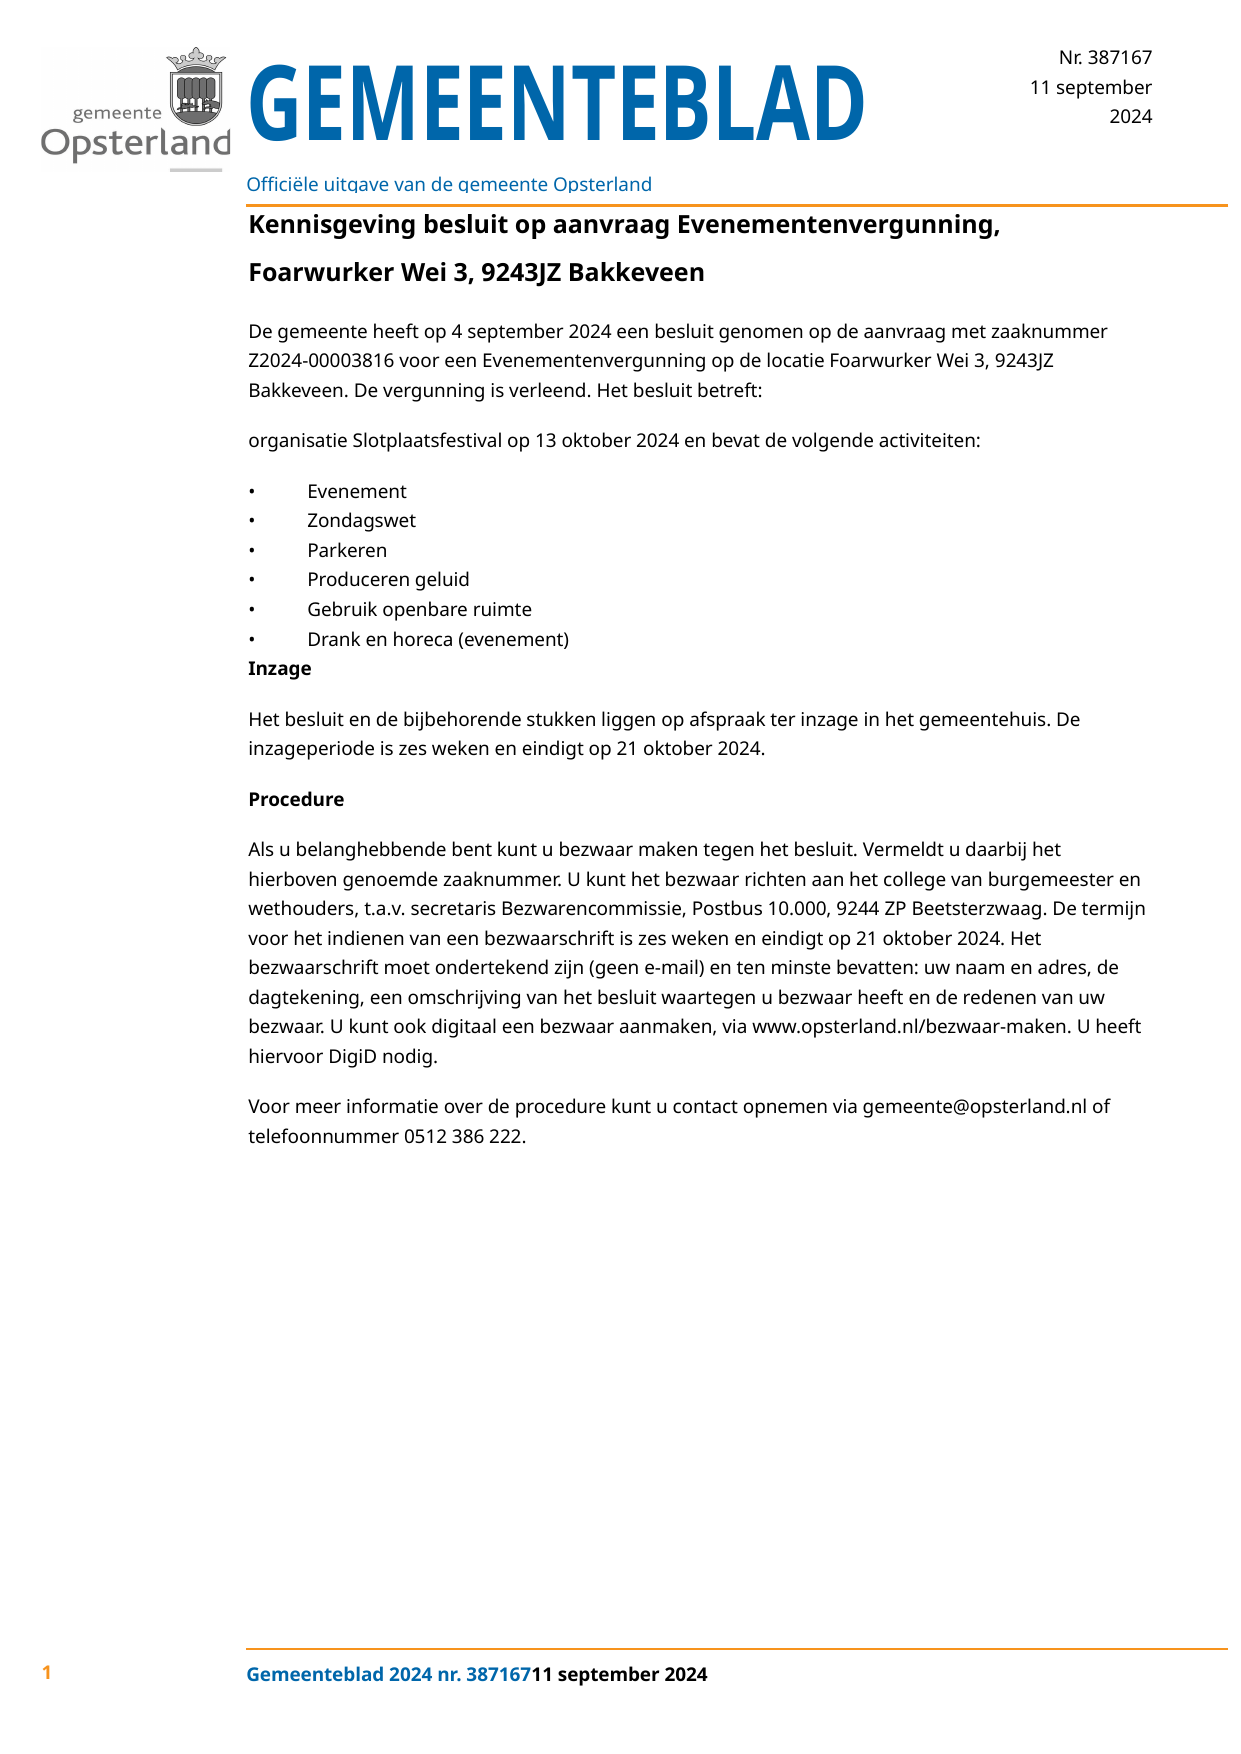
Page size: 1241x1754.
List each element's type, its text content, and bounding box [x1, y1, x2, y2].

text Het besluit en de bijbehorende stukken liggen op afspraak ter inzage in het gemeentehuis. De inzageperiode is zes weken en eindigt op 21 oktober 2024. [248, 706, 1152, 761]
text Procedure [248, 786, 1152, 812]
list Drank en horeca (evenement) [248, 626, 1152, 652]
text Voor meer informatie over de procedure kunt u contact opnemen via gemeente@opsterland.nl of telefoonnummer 0512 386 222. [248, 1094, 1152, 1149]
list Produceren geluid [248, 567, 1152, 592]
text Kennisgeving besluit op aanvraag Evenementenvergunning, Foarwurker Wei 3, 9243JZ Bakkeveen [248, 207, 1152, 288]
text De gemeente heeft op 4 september 2024 een besluit genomen op de aanvraag met zaaknummer Z2024-00003816 voor een Evenementenvergunning op de locatie Foarwurker Wei 3, 9243JZ Bakkeveen. De vergunning is verleend. Het besluit betreft: [248, 318, 1152, 403]
list Gebruik openbare ruimte [248, 596, 1152, 622]
list Zondagswet [248, 507, 1152, 533]
text Inzage [248, 655, 1152, 681]
list Evenement [248, 478, 1152, 504]
picture [41, 47, 231, 172]
list Parkeren [248, 537, 1152, 563]
text organisatie Slotplaatsfestival op 13 oktober 2024 en bevat de volgende activiteiten: [248, 427, 1152, 453]
text Als u belanghebbende bent kunt u bezwaar maken tegen het besluit. Vermeldt u daarbij het hierboven genoemde zaaknummer. U kunt het bezwaar richten aan het college van burgemeester en wethouders, t.a.v. secretaris Bezwarencommissie, Postbus 10.000, 9244 ZP Beetsterzwaag. De termijn voor het indienen van een bezwaarschrift is zes weken en eindigt op 21 oktober 2024. Het bezwaarschrift moet ondertekend zijn (geen e-mail) en ten minste bevatten: uw naam en adres, de dagtekening, een omschrijving van het besluit waartegen u bezwaar heeft en de redenen van uw bezwaar. U kunt ook digitaal een bezwaar aanmaken, via www.opsterland.nl/bezwaar-maken. U heeft hiervoor DigiD nodig. [248, 836, 1152, 1069]
